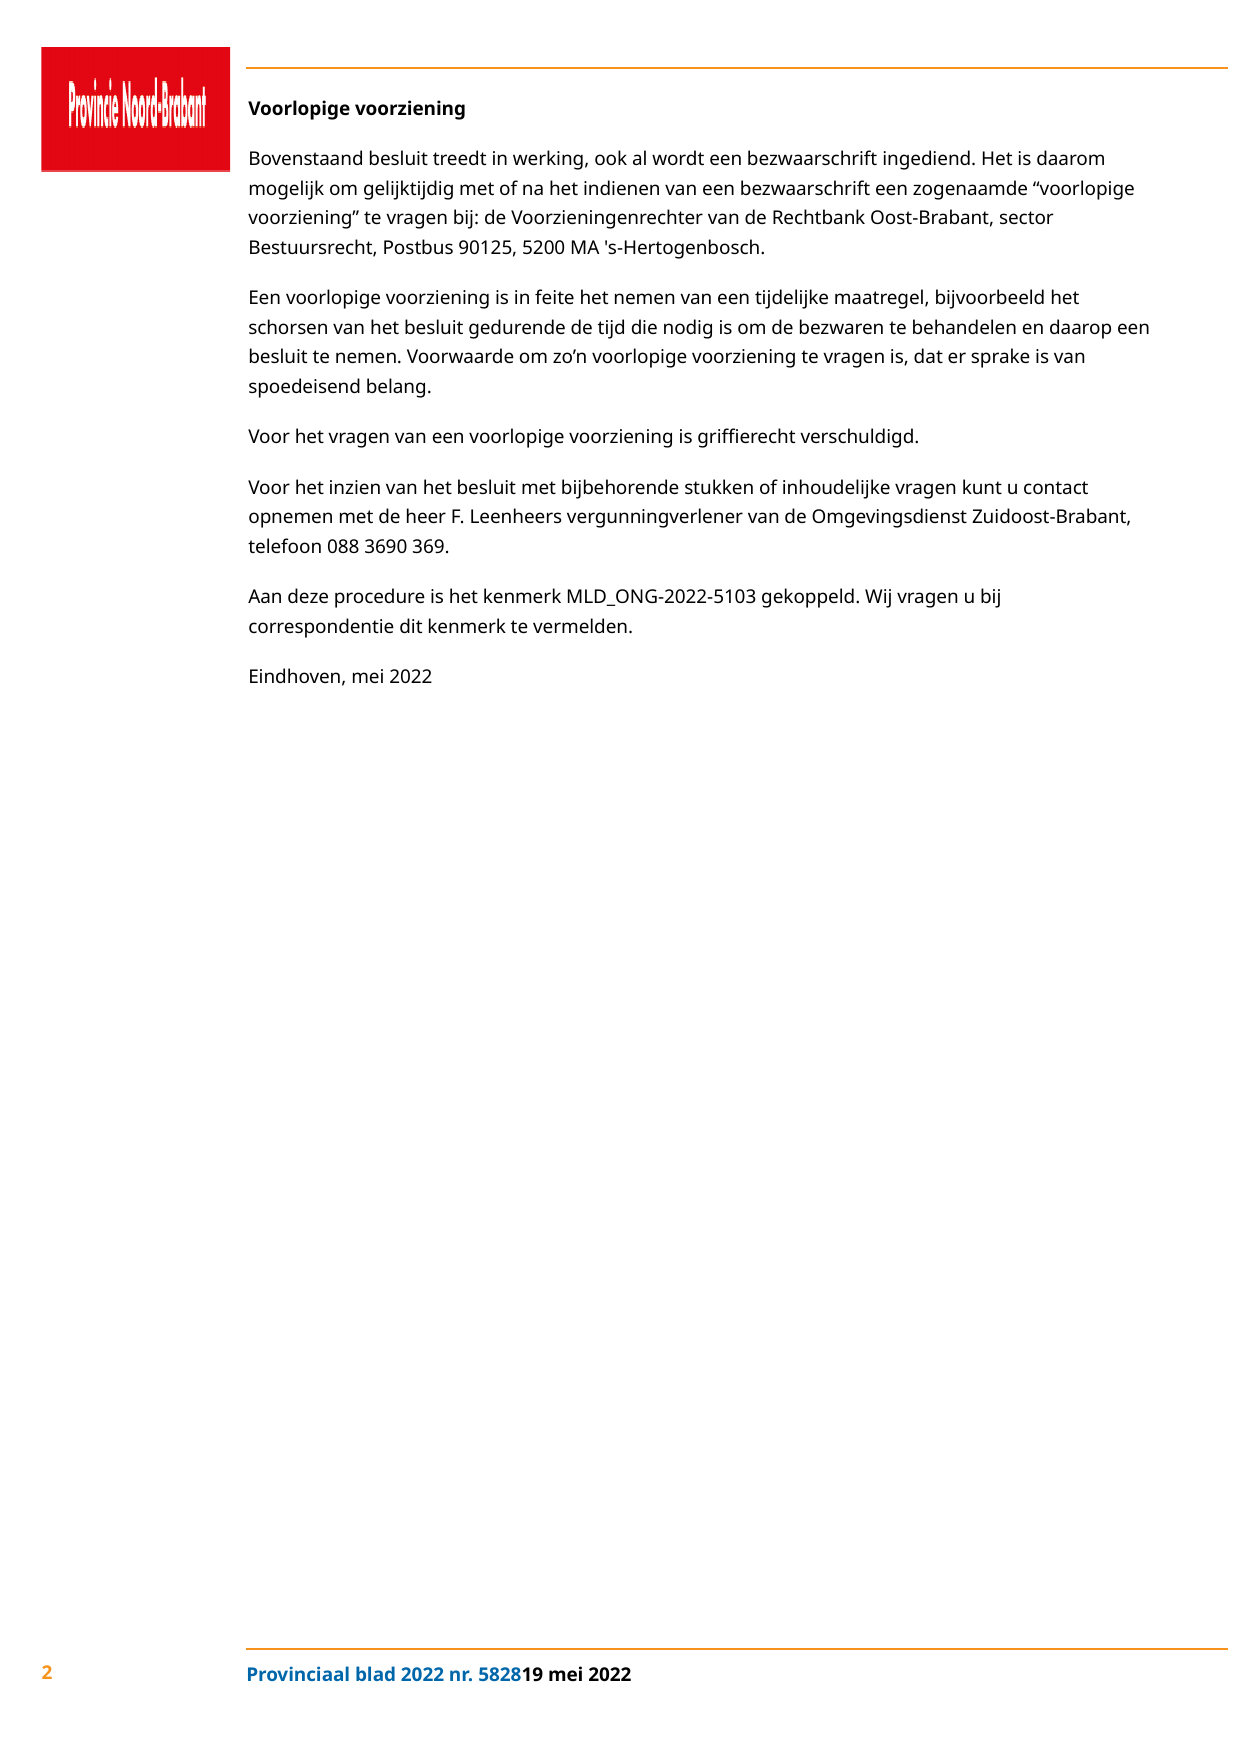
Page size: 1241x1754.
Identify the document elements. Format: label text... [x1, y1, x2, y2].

text Eindhoven, mei 2022 [248, 663, 1152, 689]
text Voor het vragen van een voorlopige voorziening is griffierecht verschuldigd. [248, 423, 1152, 449]
text Bovenstaand besluit treedt in werking, ook al wordt een bezwaarschrift ingediend. Het is daarom mogelijk om gelijktijdig met of na het indienen van een bezwaarschrift een zogenaamde “voorlopige voorziening” te vragen bij: de Voorzieningenrechter van de Rechtbank Oost-Brabant, sector Bestuursrecht, Postbus 90125, 5200 MA 's‑Hertogenbosch. [248, 145, 1152, 260]
text Voor het inzien van het besluit met bijbehorende stukken of inhoudelijke vragen kunt u contact opnemen met de heer F. Leenheers vergunningverlener van de Omgevingsdienst Zuidoost-Brabant, telefoon 088 3690 369. [248, 474, 1152, 559]
text Aan deze procedure is het kenmerk MLD_ONG-2022-5103 gekoppeld. Wij vragen u bij correspondentie dit kenmerk te vermelden. [248, 583, 1152, 639]
text Voorlopige voorziening [248, 95, 1152, 121]
picture [41, 47, 231, 172]
text Een voorlopige voorziening is in feite het nemen van een tijdelijke maatregel, bijvoorbeeld het schorsen van het besluit gedurende de tijd die nodig is om de bezwaren te behandelen en daarop een besluit te nemen. Voorwaarde om zo’n voorlopige voorziening te vragen is, dat er sprake is van spoedeisend belang. [248, 284, 1152, 399]
